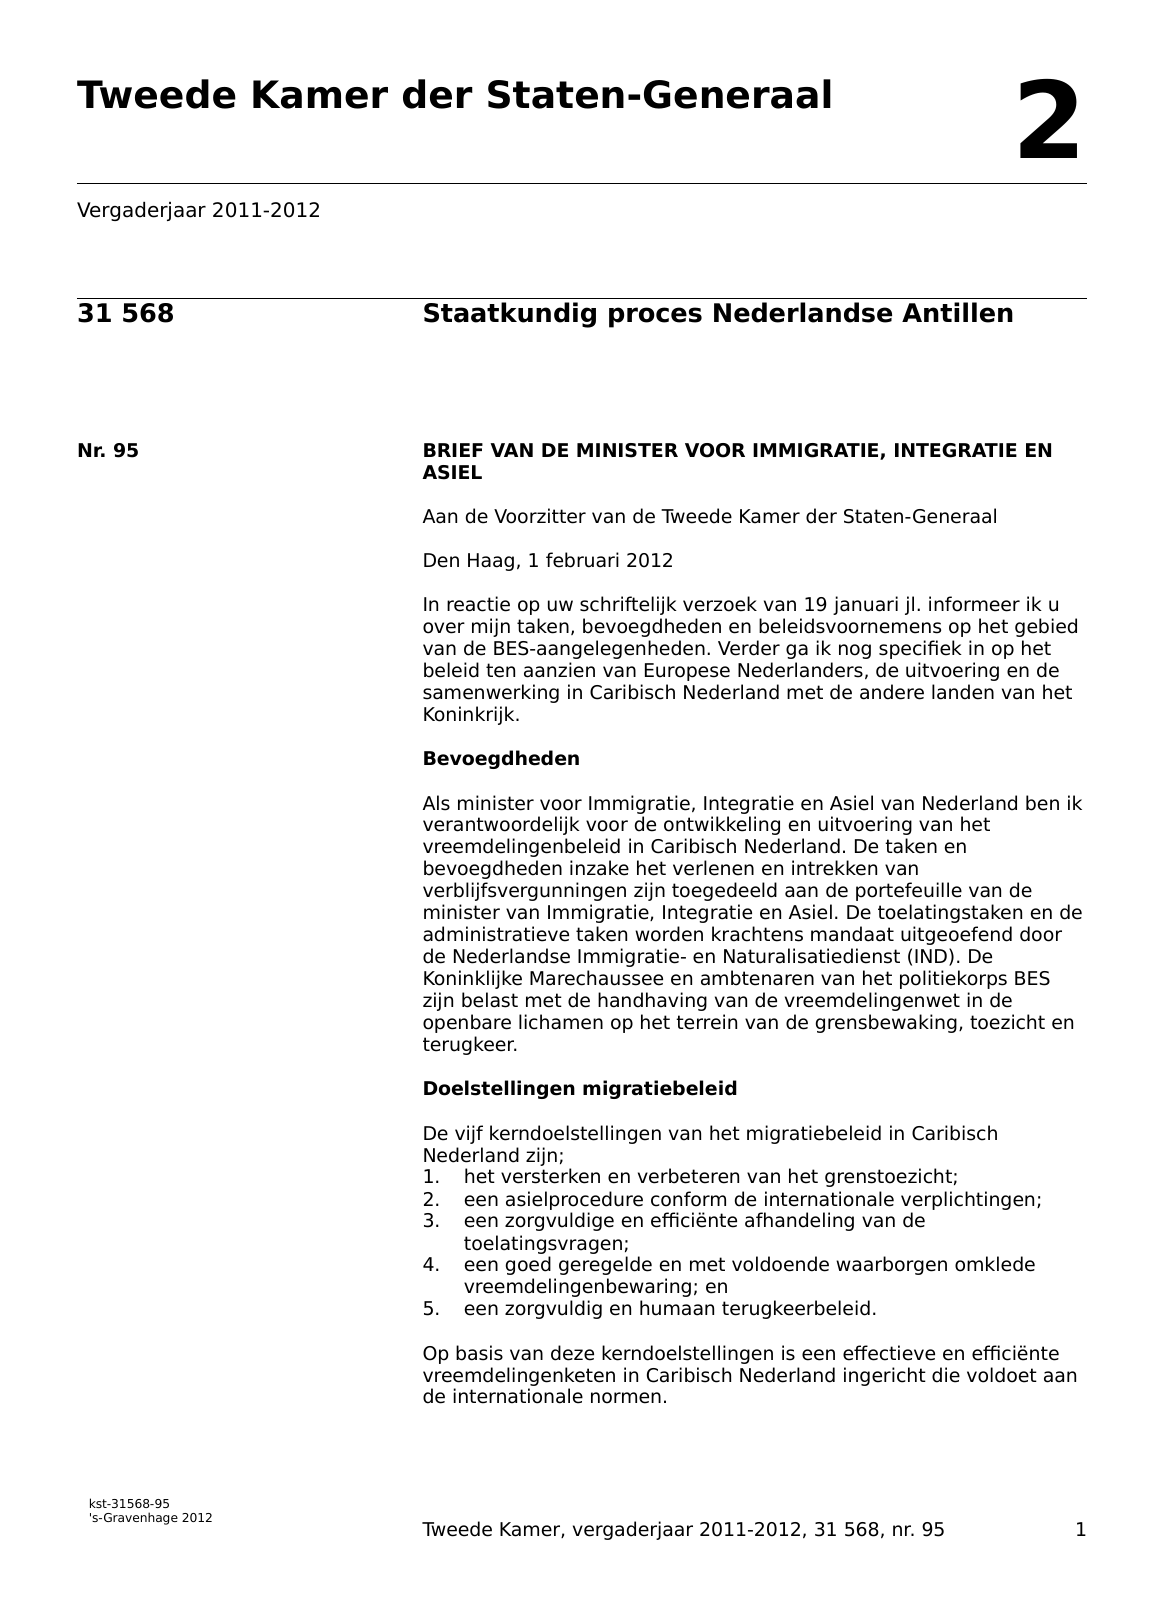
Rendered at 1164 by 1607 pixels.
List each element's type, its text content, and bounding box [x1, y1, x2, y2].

text 's-Gravenhage 2012 [88, 1511, 323, 1525]
text De vijf kerndoelstellingen van het migratiebeleid in Caribisch Nederland zijn; [422, 1122, 1087, 1166]
text In reactie op uw schriftelijk verzoek van 19 januari jl. informeer ik u over mijn taken, bevoegdheden en beleidsvoornemens op het gebied van de BES-aangelegenheden. Verder ga ik nog specifiek in op het beleid ten aanzien van Europese Nederlanders, de uitvoering en de samenwerking in Caribisch Nederland met de andere landen van het Koninkrijk. [422, 594, 1087, 726]
table_header Tweede Kamer der Staten-Generaal [77, 59, 886, 183]
text 1. het versterken en verbeteren van het grenstoezicht; [422, 1166, 1087, 1188]
text Op basis van deze kerndoelstellingen is een effectieve en efficiënte vreemdelingenketen in Caribisch Nederland ingericht die voldoet aan de internationale normen. [422, 1342, 1087, 1408]
text 4. een goed geregelde en met voldoende waarborgen omklede vreemdelingenbewaring; en [422, 1254, 1087, 1298]
subtitle Nr. 95 BRIEF VAN DE MINISTER VOOR IMMIGRATIE, INTEGRATIE EN ASIEL [77, 440, 1087, 484]
text Den Haag, 1 februari 2012 [422, 550, 1087, 572]
text Aan de Voorzitter van de Tweede Kamer der Staten-Generaal [422, 506, 1087, 528]
text kst-31568-95 [88, 1497, 323, 1511]
table_cell Vergaderjaar 2011-2012 [77, 184, 1087, 298]
table_header 2 [886, 59, 1087, 183]
text 2. een asielprocedure conform de internationale verplichtingen; [422, 1188, 1087, 1210]
subtitle 31 568 Staatkundig proces Nederlandse Antillen [77, 299, 1087, 329]
text 3. een zorgvuldige en efficiënte afhandeling van de toelatingsvragen; [422, 1210, 1087, 1254]
text Als minister voor Immigratie, Integratie en Asiel van Nederland ben ik verantwoordelijk voor de ontwikkeling en uitvoering van het vreemdelingenbeleid in Caribisch Nederland. De taken en bevoegdheden inzake het verlenen en intrekken van verblijfsvergunningen zijn toegedeeld aan de portefeuille van de minister van Immigratie, Integratie en Asiel. De toelatingstaken en de administratieve taken worden krachtens mandaat uitgeoefend door de Nederlandse Immigratie- en Naturalisatiedienst (IND). De Koninklijke Marechaussee en ambtenaren van het politiekorps BES zijn belast met de handhaving van de vreemdelingenwet in de openbare lichamen op het terrein van de grensbewaking, toezicht en terugkeer. [422, 792, 1087, 1056]
subtitle Bevoegdheden [422, 748, 1087, 770]
text 5. een zorgvuldig en humaan terugkeerbeleid. [422, 1298, 1087, 1320]
subtitle Doelstellingen migratiebeleid [422, 1078, 1087, 1100]
